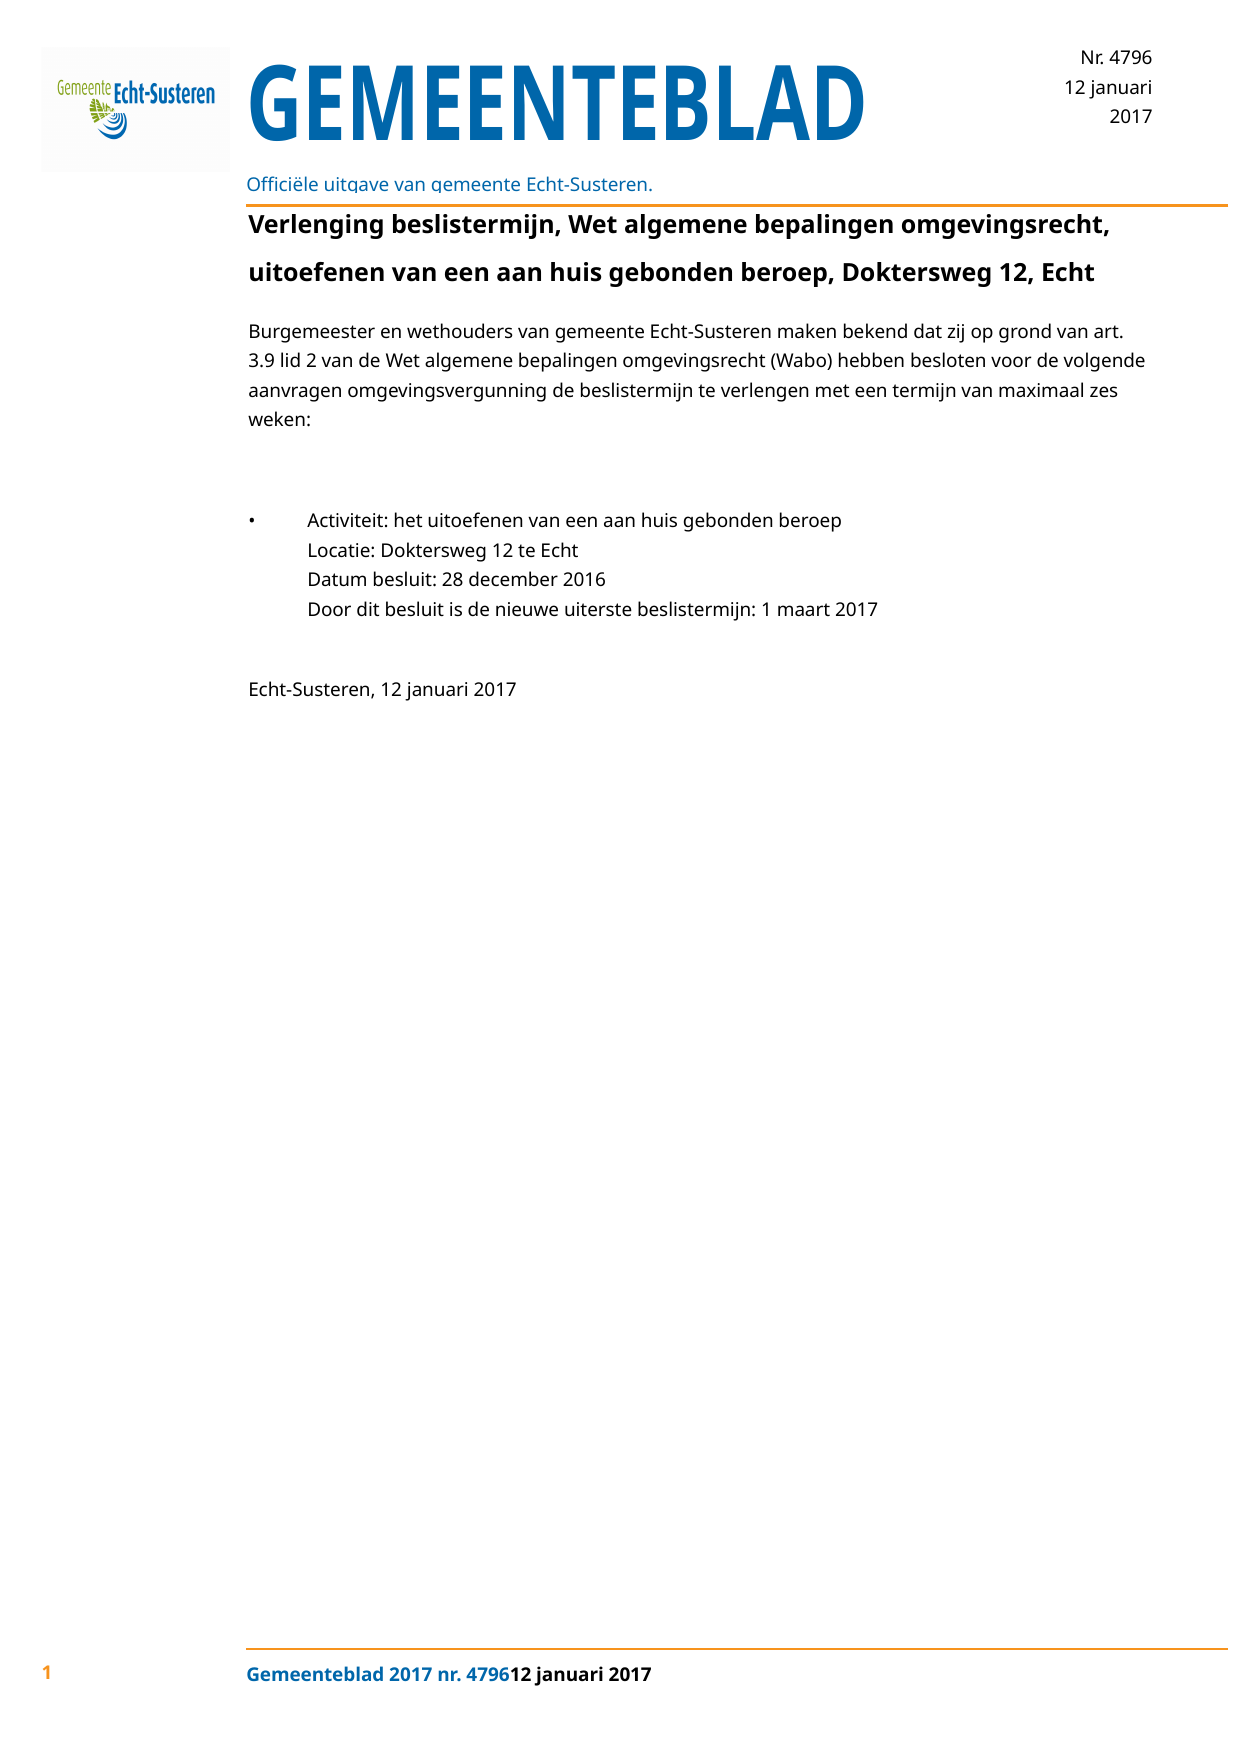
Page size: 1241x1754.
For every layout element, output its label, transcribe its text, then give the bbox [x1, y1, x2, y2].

list Locatie: Doktersweg 12 te Echt [248, 537, 1152, 563]
list Door dit besluit is de nieuwe uiterste beslistermijn: 1 maart 2017 [248, 596, 1152, 622]
picture [41, 47, 231, 172]
text Burgemeester en wethouders van gemeente Echt-Susteren maken bekend dat zij op grond van art. 3.9 lid 2 van de Wet algemene bepalingen omgevingsrecht (Wabo) hebben besloten voor de volgende aanvragen omgevingsvergunning de beslistermijn te verlengen met een termijn van maximaal zes weken: [248, 318, 1152, 432]
text Verlenging beslistermijn, Wet algemene bepalingen omgevingsrecht, uitoefenen van een aan huis gebonden beroep, Doktersweg 12, Echt [248, 207, 1152, 288]
list Activiteit: het uitoefenen van een aan huis gebonden beroep [248, 507, 1152, 533]
text Echt-Susteren, 12 januari 2017 [248, 676, 1152, 702]
list Datum besluit: 28 december 2016 [248, 567, 1152, 592]
